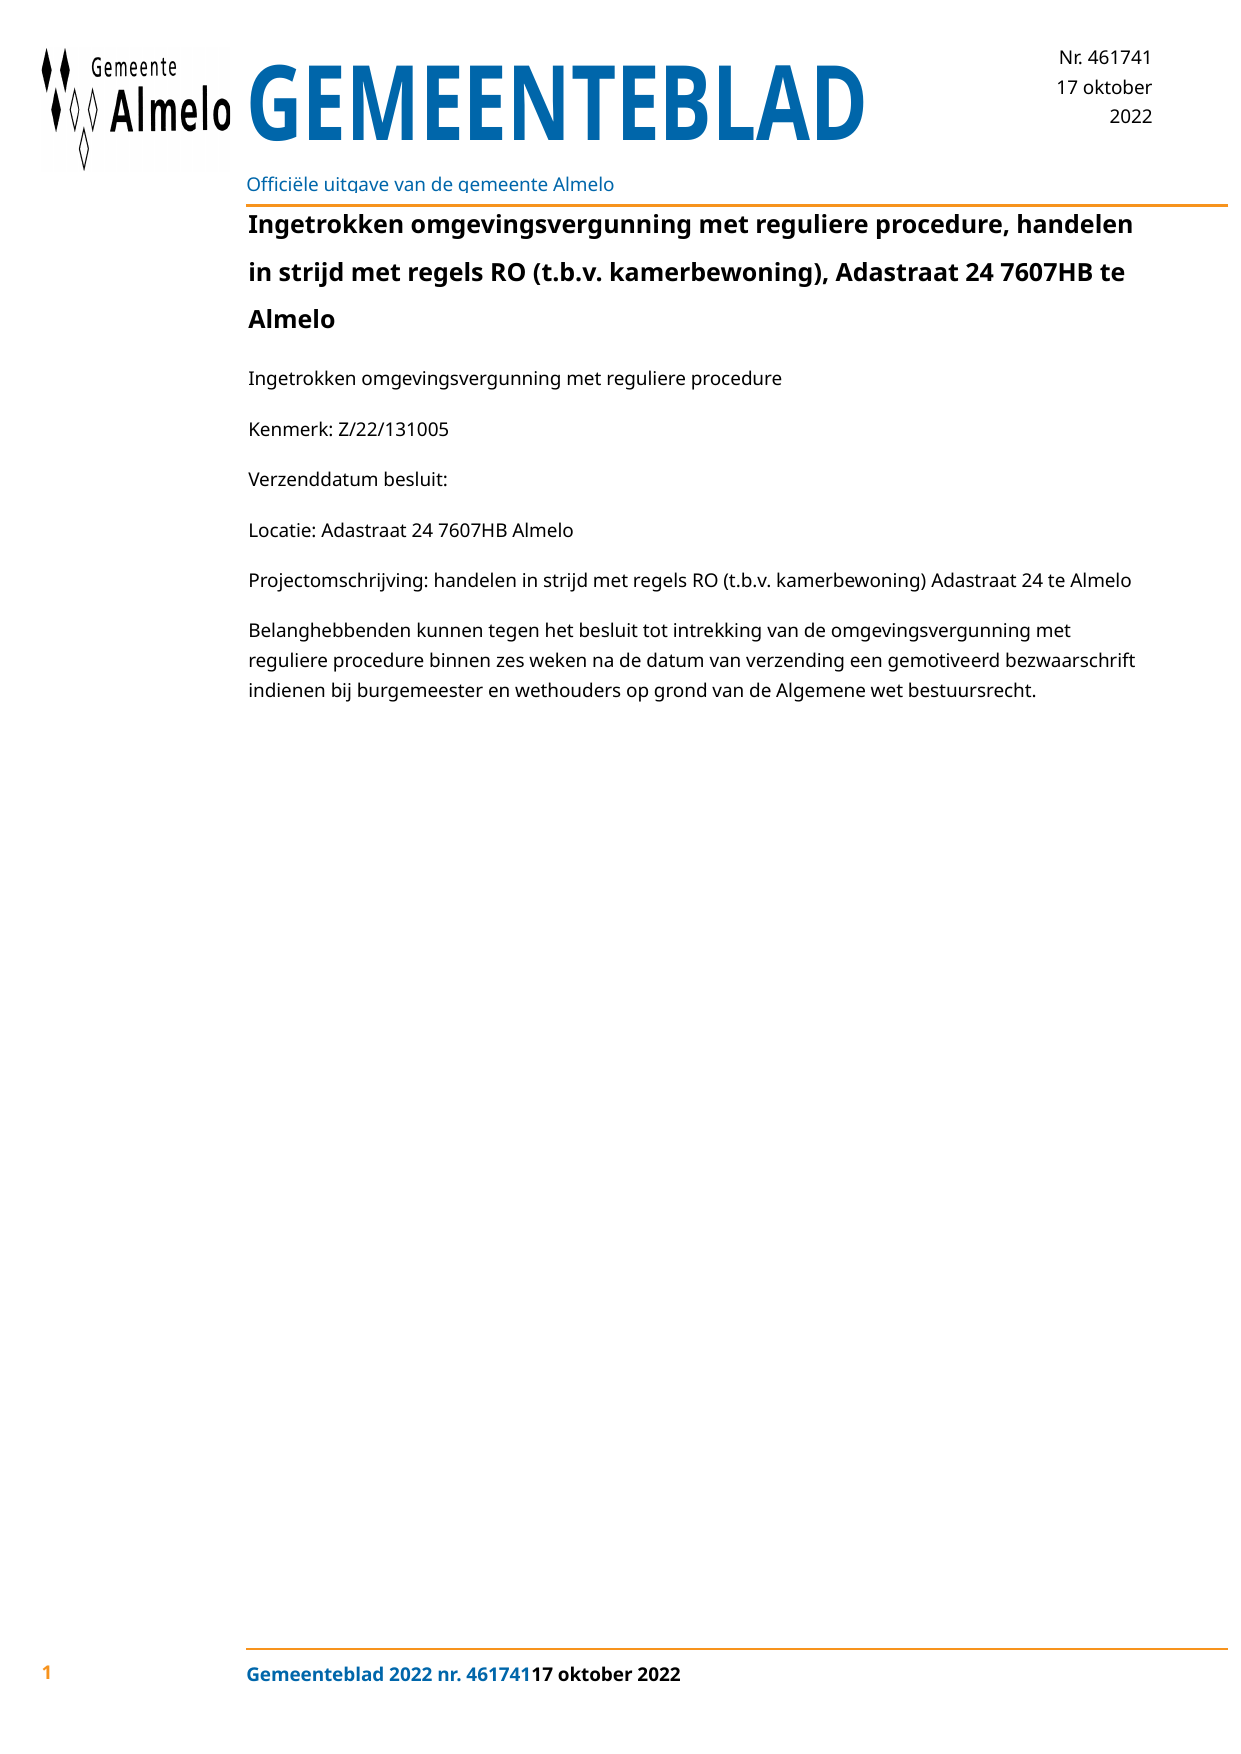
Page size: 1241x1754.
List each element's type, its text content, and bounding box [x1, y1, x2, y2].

text Belanghebbenden kunnen tegen het besluit tot intrekking van de omgevingsvergunning met reguliere procedure binnen zes weken na de datum van verzending een gemotiveerd bezwaarschrift indienen bij burgemeester en wethouders op grond van de Algemene wet bestuursrecht. [248, 618, 1152, 702]
text Verzenddatum besluit: [248, 466, 1152, 492]
text Locatie: Adastraat 24 7607HB Almelo [248, 517, 1152, 542]
picture [41, 47, 231, 172]
text Ingetrokken omgevingsvergunning met reguliere procedure [248, 366, 1152, 391]
text Projectomschrijving: handelen in strijd met regels RO (t.b.v. kamerbewoning) Adastraat 24 te Almelo [248, 567, 1152, 593]
text Kenmerk: Z/22/131005 [248, 416, 1152, 442]
text Ingetrokken omgevingsvergunning met reguliere procedure, handelen in strijd met regels RO (t.b.v. kamerbewoning), Adastraat 24 7607HB te Almelo [248, 207, 1152, 336]
